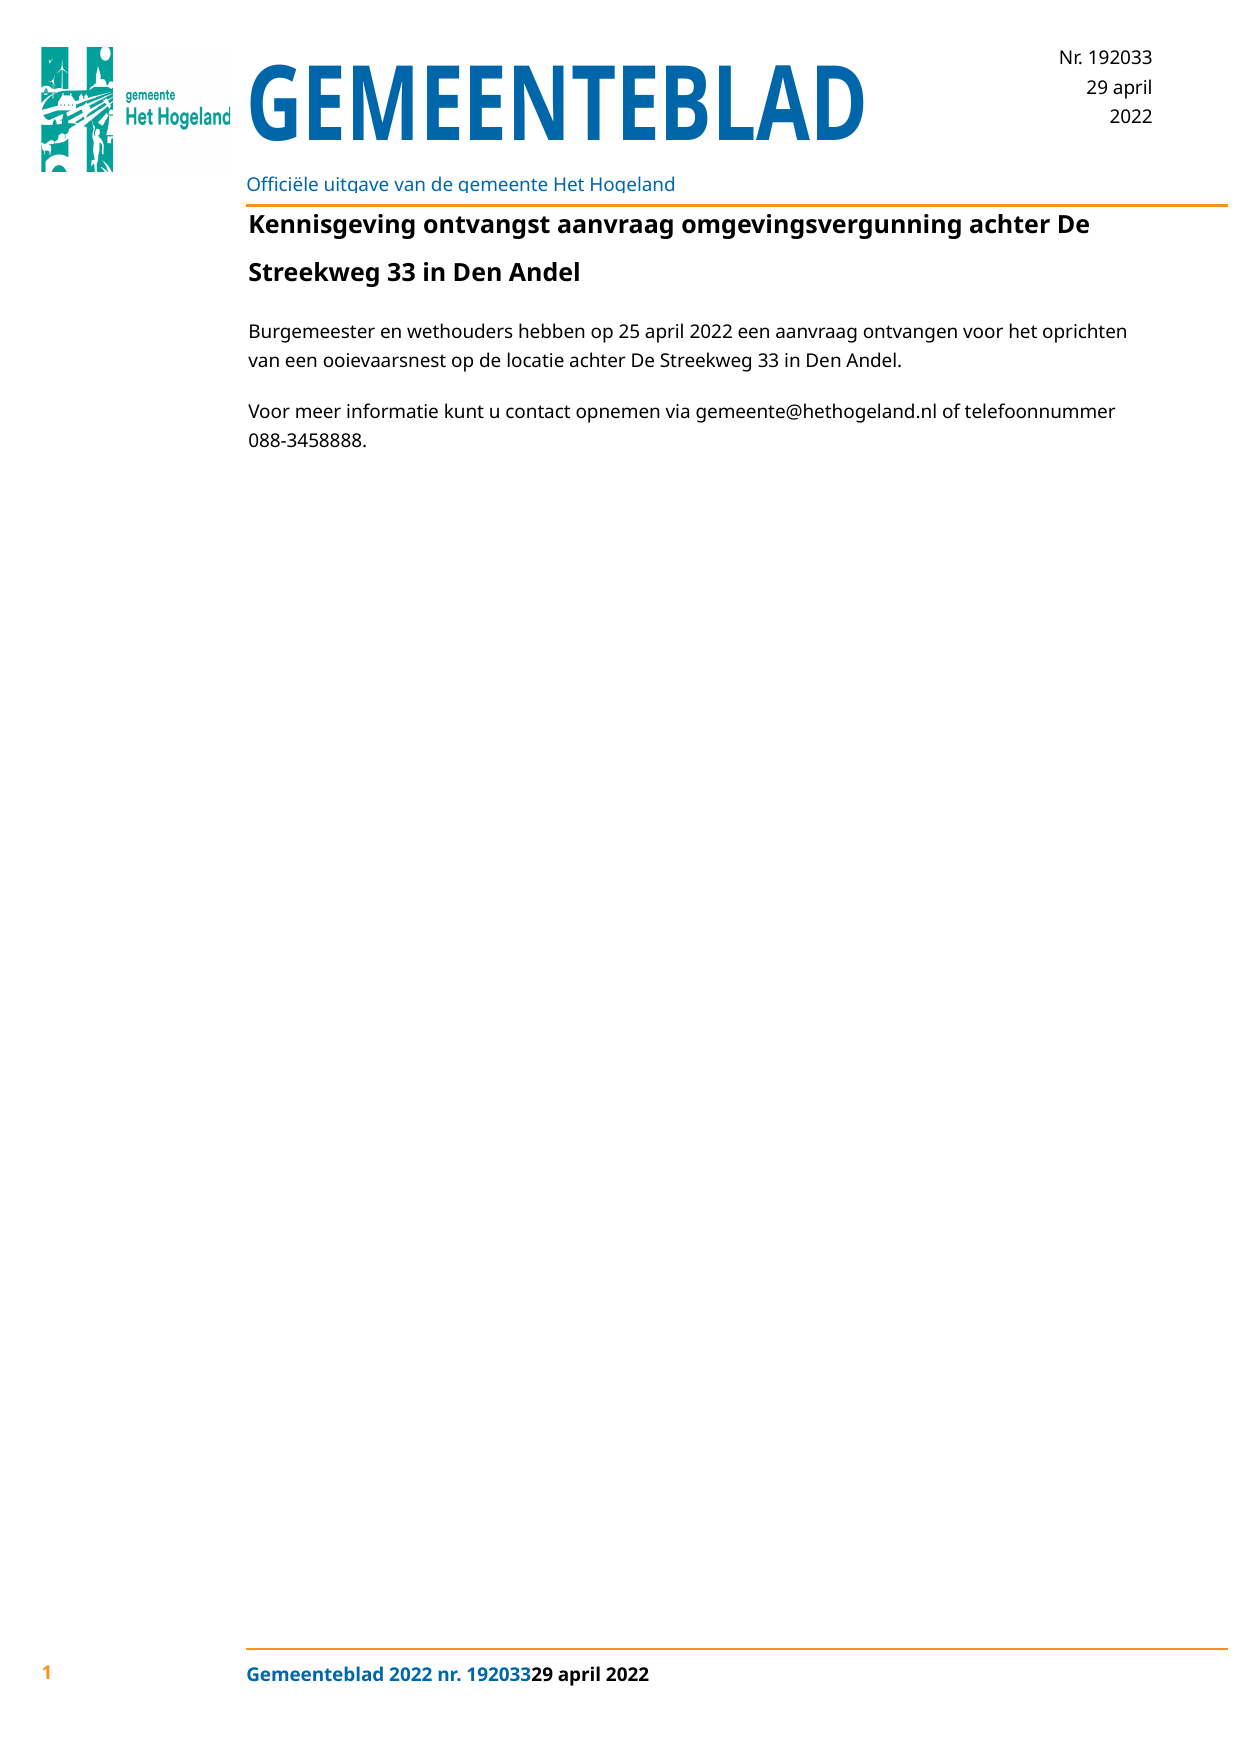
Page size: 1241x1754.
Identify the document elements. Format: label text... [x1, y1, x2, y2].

text Kennisgeving ontvangst aanvraag omgevingsvergunning achter De Streekweg 33 in Den Andel [248, 207, 1152, 288]
picture [41, 47, 231, 172]
text Burgemeester en wethouders hebben op 25 april 2022 een aanvraag ontvangen voor het oprichten van een ooievaarsnest op de locatie achter De Streekweg 33 in Den Andel. [248, 318, 1152, 373]
text Voor meer informatie kunt u contact opnemen via gemeente@hethogeland.nl of telefoonnummer 088-3458888. [248, 398, 1152, 453]
